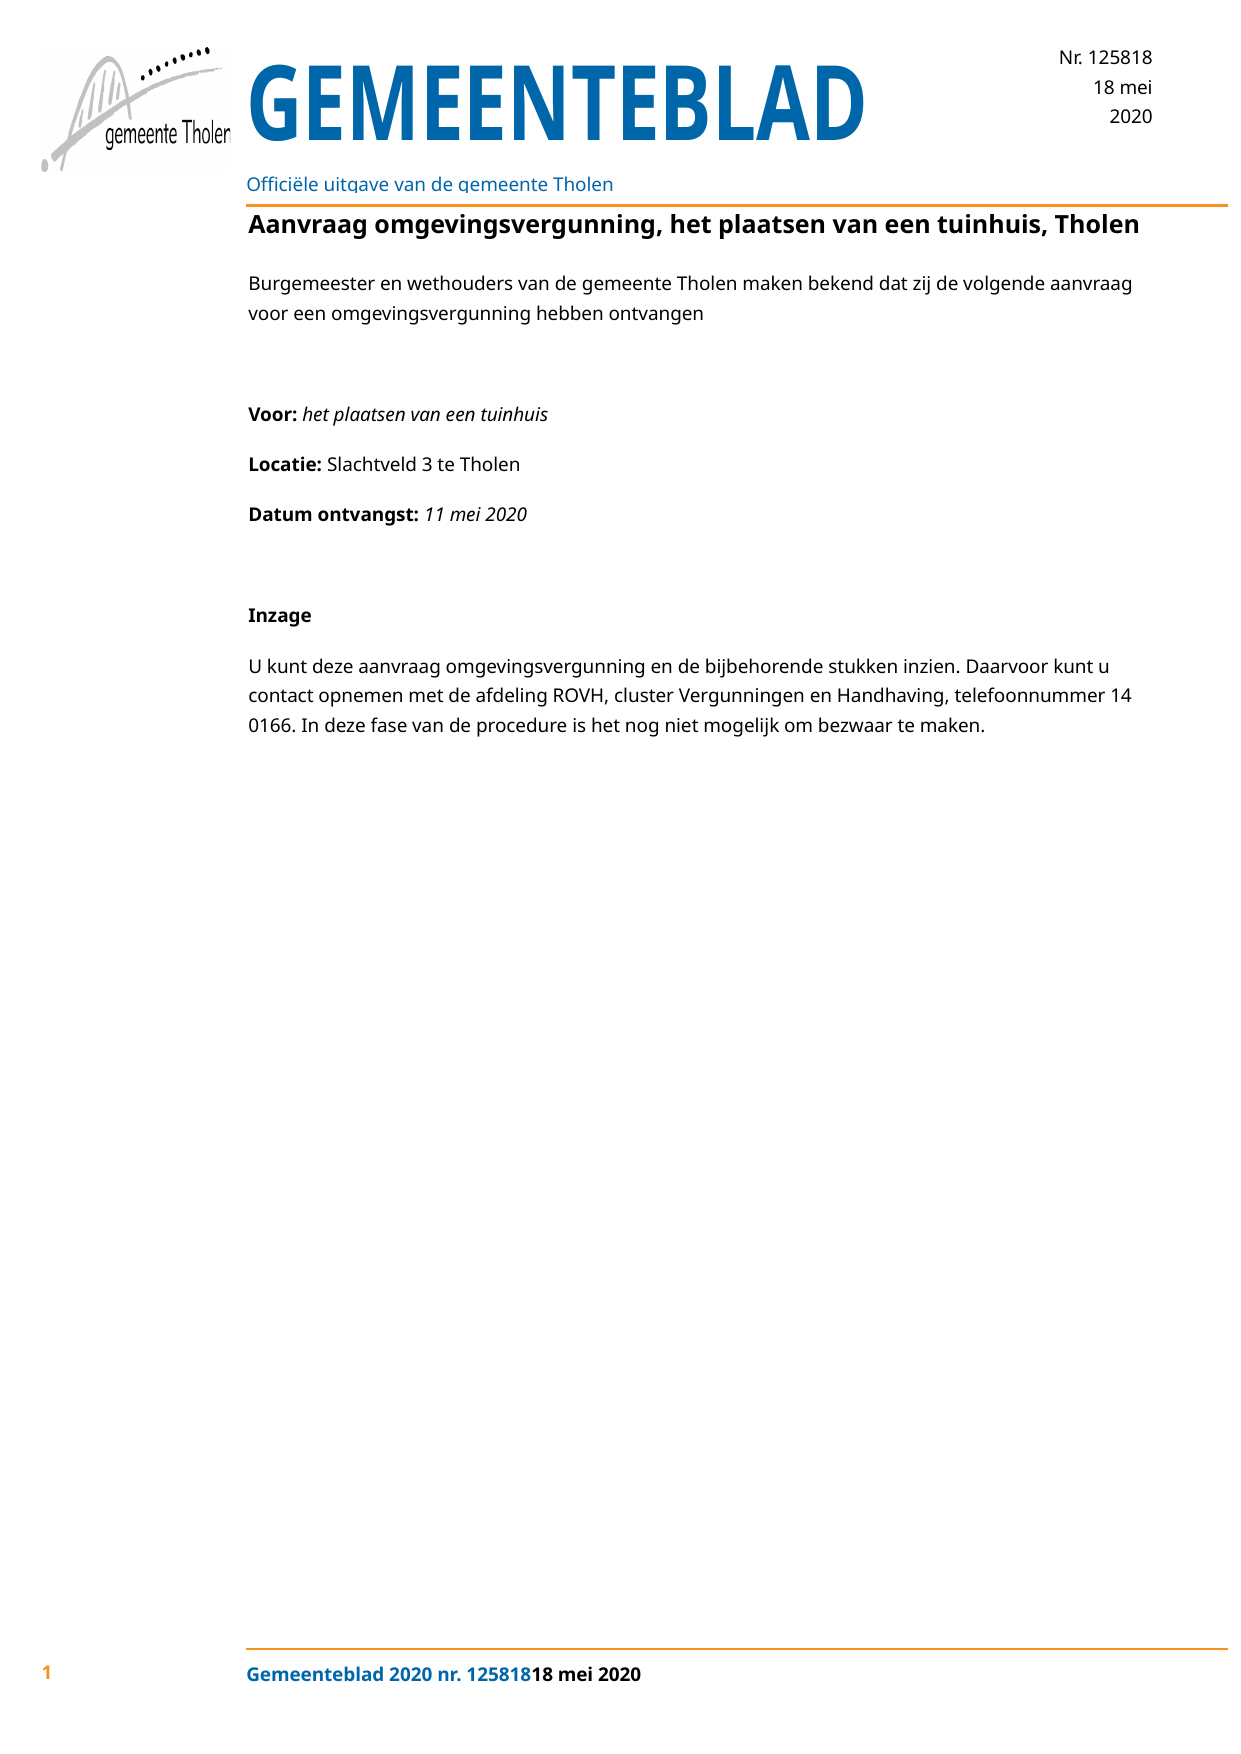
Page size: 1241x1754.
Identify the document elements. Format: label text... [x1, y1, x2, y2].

text U kunt deze aanvraag omgevingsvergunning en de bijbehorende stukken inzien. Daarvoor kunt u contact opnemen met de afdeling ROVH, cluster Vergunningen en Handhaving, telefoonnummer 14 0166. In deze fase van de procedure is het nog niet mogelijk om bezwaar te maken. [248, 653, 1152, 738]
text Voor: het plaatsen van een tuinhuis [248, 401, 1152, 426]
text Inzage [248, 602, 1152, 628]
picture [41, 47, 231, 172]
text Locatie: Slachtveld 3 te Tholen [248, 451, 1152, 477]
text Burgemeester en wethouders van de gemeente Tholen maken bekend dat zij de volgende aanvraag voor een omgevingsvergunning hebben ontvangen [248, 270, 1152, 326]
text Aanvraag omgevingsvergunning, het plaatsen van een tuinhuis, Tholen [248, 207, 1152, 241]
text Datum ontvangst: 11 mei 2020 [248, 502, 1152, 527]
